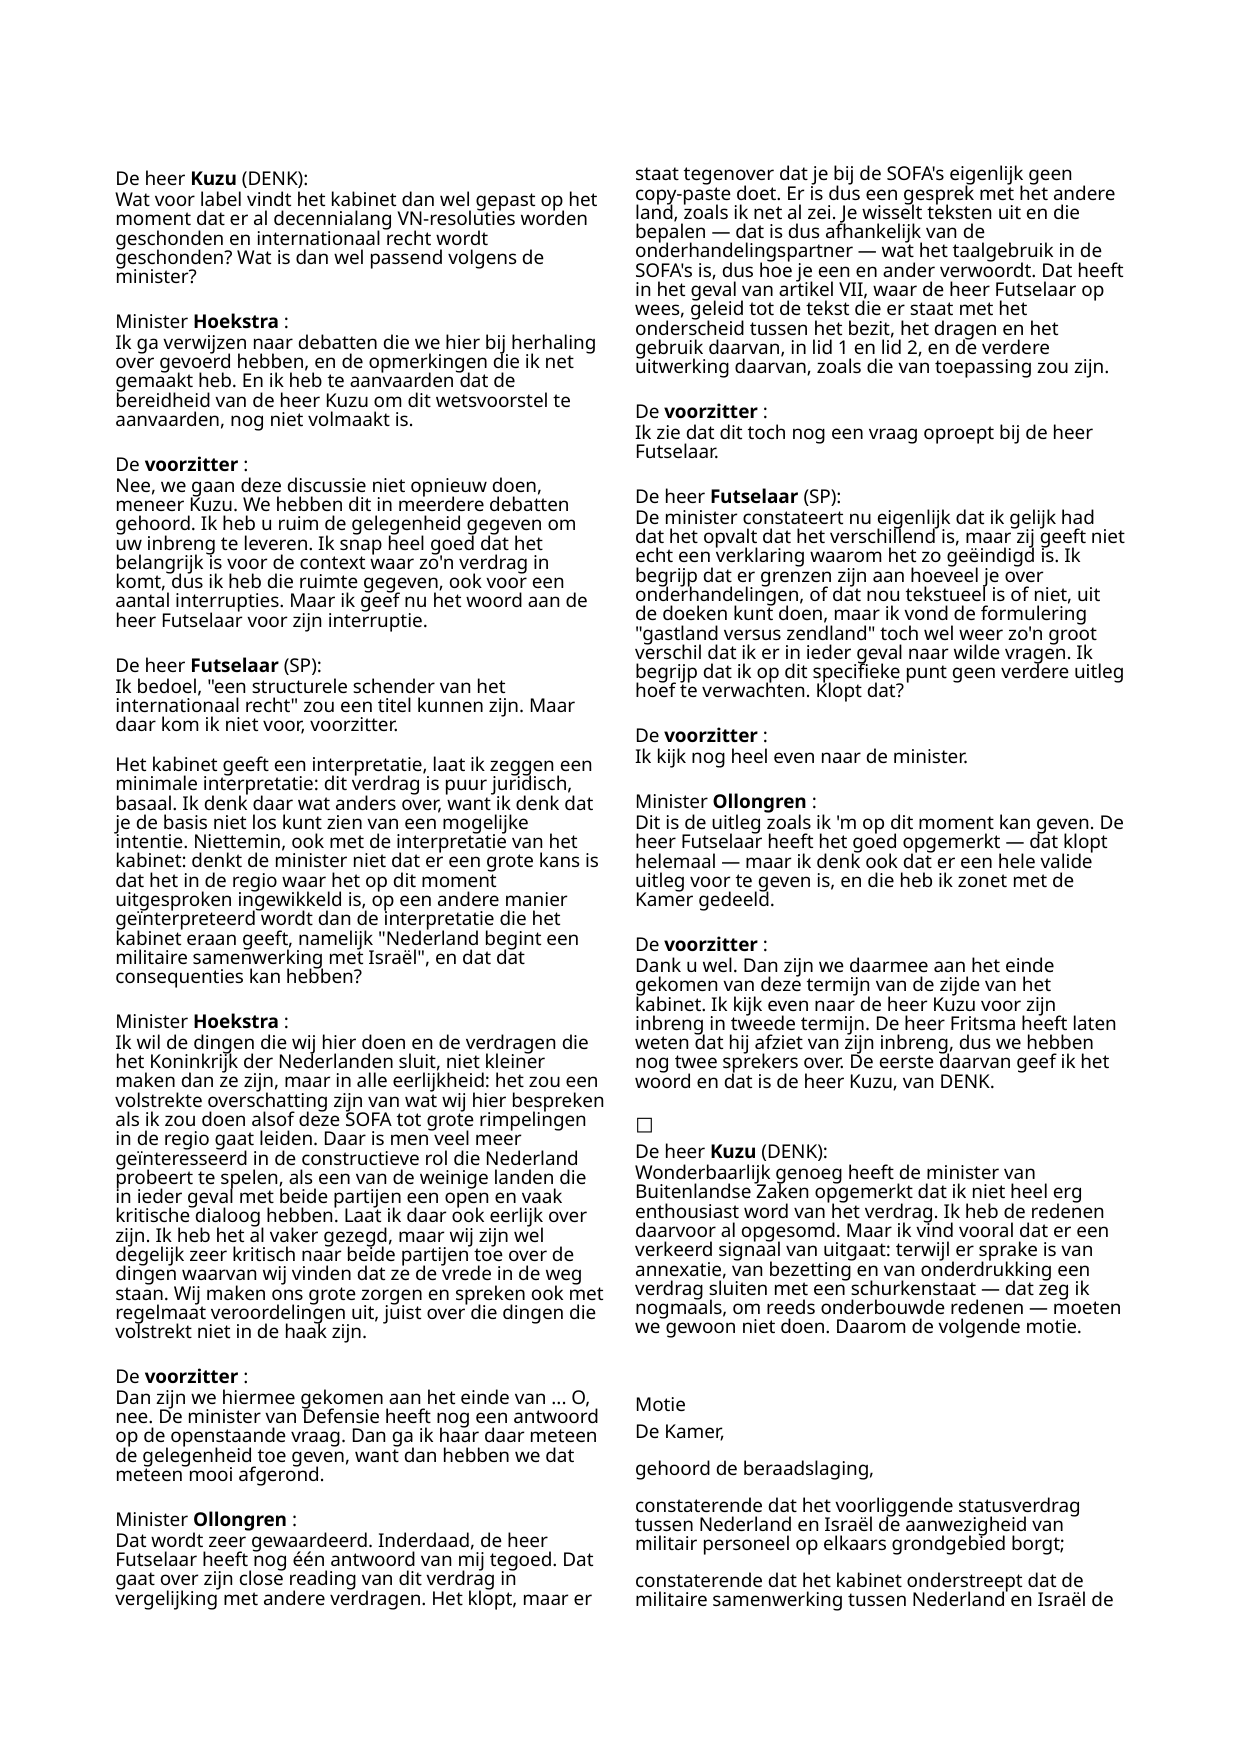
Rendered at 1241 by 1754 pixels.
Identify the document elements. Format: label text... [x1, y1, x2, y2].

text Wonderbaarlijk genoeg heeft de minister van Buitenlandse Zaken opgemerkt dat ik niet heel erg enthousiast word van het verdrag. Ik heb de redenen daarvoor al opgesomd. Maar ik vind vooral dat er een verkeerd signaal van uitgaat: terwijl er sprake is van annexatie, van bezetting en van onderdrukking een verdrag sluiten met een schurkenstaat — dat zeg ik nogmaals, om reeds onderbouwde redenen — moeten we gewoon niet doen. Daarom de volgende motie. [635, 1164, 1125, 1338]
text Het kabinet geeft een interpretatie, laat ik zeggen een minimale interpretatie: dit verdrag is puur juridisch, basaal. Ik denk daar wat anders over, want ik denk dat je de basis niet los kunt zien van een mogelijke intentie. Niettemin, ook met de interpretatie van het kabinet: denkt de minister niet dat er een grote kans is dat het in de regio waar het op dit moment uitgesproken ingewikkeld is, op een andere manier geïnterpreteerd wordt dan de interpretatie die het kabinet eraan geeft, namelijk "Nederland begint een militaire samenwerking met Israël", en dat dat consequenties kan hebben? [115, 756, 605, 987]
text Minister Hoekstra : [115, 308, 605, 334]
text Minister Ollongren : [635, 788, 1125, 814]
text gehoord de beraadslaging, [635, 1460, 1125, 1479]
text constaterende dat het voorliggende statusverdrag tussen Nederland en Israël de aanwezigheid van militair personeel op elkaars grondgebied borgt; [635, 1497, 1125, 1554]
text De heer Futselaar (SP): [115, 652, 605, 678]
text Dat wordt zeer gewaardeerd. Inderdaad, de heer Futselaar heeft nog één antwoord van mij tegoed. Dat gaat over zijn close reading van dit verdrag in vergelijking met andere verdragen. Het klopt, maar er [115, 1532, 605, 1609]
text Dit is de uitleg zoals ik 'm op dit moment kan geven. De heer Futselaar heeft het goed opgemerkt — dat klopt helemaal — maar ik denk ook dat er een hele valide uitleg voor te geven is, en die heb ik zonet met de Kamer gedeeld. [635, 814, 1125, 910]
text De heer Futselaar (SP): [635, 483, 1125, 509]
text Dank u wel. Dan zijn we daarmee aan het einde gekomen van deze termijn van de zijde van het kabinet. Ik kijk even naar de heer Kuzu voor zijn inbreng in tweede termijn. De heer Fritsma heeft laten weten dat hij afziet van zijn inbreng, dus we hebben nog twee sprekers over. De eerste daarvan geef ik het woord en dat is de heer Kuzu, van DENK. [635, 957, 1125, 1092]
text Ik zie dat dit toch nog een vraag oproept bij de heer Futselaar. [635, 424, 1125, 462]
text De heer Kuzu (DENK): [635, 1138, 1125, 1164]
text Dan zijn we hiermee gekomen aan het einde van ... O, nee. De minister van Defensie heeft nog een antwoord op de openstaande vraag. Dan ga ik haar daar meteen de gelegenheid toe geven, want dan hebben we dat meteen mooi afgerond. [115, 1389, 605, 1485]
text De voorzitter : [635, 398, 1125, 424]
text De voorzitter : [635, 931, 1125, 957]
text constaterende dat het kabinet onderstreept dat de militaire samenwerking tussen Nederland en Israël de [635, 1572, 1125, 1611]
text De voorzitter : [115, 451, 605, 477]
text De voorzitter : [635, 722, 1125, 748]
text ⬜ [635, 1113, 1125, 1138]
text Nee, we gaan deze discussie niet opnieuw doen, meneer Kuzu. We hebben dit in meerdere debatten gehoord. Ik heb u ruim de gelegenheid gegeven om uw inbreng te leveren. Ik snap heel goed dat het belangrijk is voor de context waar zo'n verdrag in komt, dus ik heb die ruimte gegeven, ook voor een aantal interrupties. Maar ik geef nu het woord aan de heer Futselaar voor zijn interruptie. [115, 477, 605, 631]
text Ik ga verwijzen naar debatten die we hier bij herhaling over gevoerd hebben, en de opmerkingen die ik net gemaakt heb. En ik heb te aanvaarden dat de bereidheid van de heer Kuzu om dit wetsvoorstel te aanvaarden, nog niet volmaakt is. [115, 334, 605, 430]
text Minister Ollongren : [115, 1506, 605, 1532]
text De heer Kuzu (DENK): [115, 165, 605, 191]
text Minister Hoekstra : [115, 1008, 605, 1034]
text Ik bedoel, "een structurele schender van het internationaal recht" zou een titel kunnen zijn. Maar daar kom ik niet voor, voorzitter. [115, 678, 605, 735]
text De minister constateert nu eigenlijk dat ik gelijk had dat het opvalt dat het verschillend is, maar zij geeft niet echt een verklaring waarom het zo geëindigd is. Ik begrijp dat er grenzen zijn aan hoeveel je over onderhandelingen, of dat nou tekstueel is of niet, uit de doeken kunt doen, maar ik vond de formulering "gastland versus zendland" toch wel weer zo'n groot verschil dat ik er in ieder geval naar wilde vragen. Ik begrijp dat ik op dit specifieke punt geen verdere uitleg hoef te verwachten. Klopt dat? [635, 509, 1125, 702]
text De Kamer, [635, 1423, 1125, 1442]
text Wat voor label vindt het kabinet dan wel gepast op het moment dat er al decennialang VN-resoluties worden geschonden en internationaal recht wordt geschonden? Wat is dan wel passend volgens de minister? [115, 191, 605, 287]
text staat tegenover dat je bij de SOFA's eigenlijk geen copy-paste doet. Er is dus een gesprek met het andere land, zoals ik net al zei. Je wisselt teksten uit en die bepalen — dat is dus afhankelijk van de onderhandelingspartner — wat het taalgebruik in de SOFA's is, dus hoe je een en ander verwoordt. Dat heeft in het geval van artikel VII, waar de heer Futselaar op wees, geleid tot de tekst die er staat met het onderscheid tussen het bezit, het dragen en het gebruik daarvan, in lid 1 en lid 2, en de verdere uitwerking daarvan, zoals die van toepassing zou zijn. [635, 165, 1125, 377]
text Ik kijk nog heel even naar de minister. [635, 748, 1125, 767]
text Motie [635, 1391, 1125, 1417]
text Ik wil de dingen die wij hier doen en de verdragen die het Koninkrijk der Nederlanden sluit, niet kleiner maken dan ze zijn, maar in alle eerlijkheid: het zou een volstrekte overschatting zijn van wat wij hier bespreken als ik zou doen alsof deze SOFA tot grote rimpelingen in de regio gaat leiden. Daar is men veel meer geïnteresseerd in de constructieve rol die Nederland probeert te spelen, als een van de weinige landen die in ieder geval met beide partijen een open en vaak kritische dialoog hebben. Laat ik daar ook eerlijk over zijn. Ik heb het al vaker gezegd, maar wij zijn wel degelijk zeer kritisch naar beide partijen toe over de dingen waarvan wij vinden dat ze de vrede in de weg staan. Wij maken ons grote zorgen en spreken ook met regelmaat veroordelingen uit, juist over die dingen die volstrekt niet in de haak zijn. [115, 1034, 605, 1342]
text De voorzitter : [115, 1363, 605, 1389]
